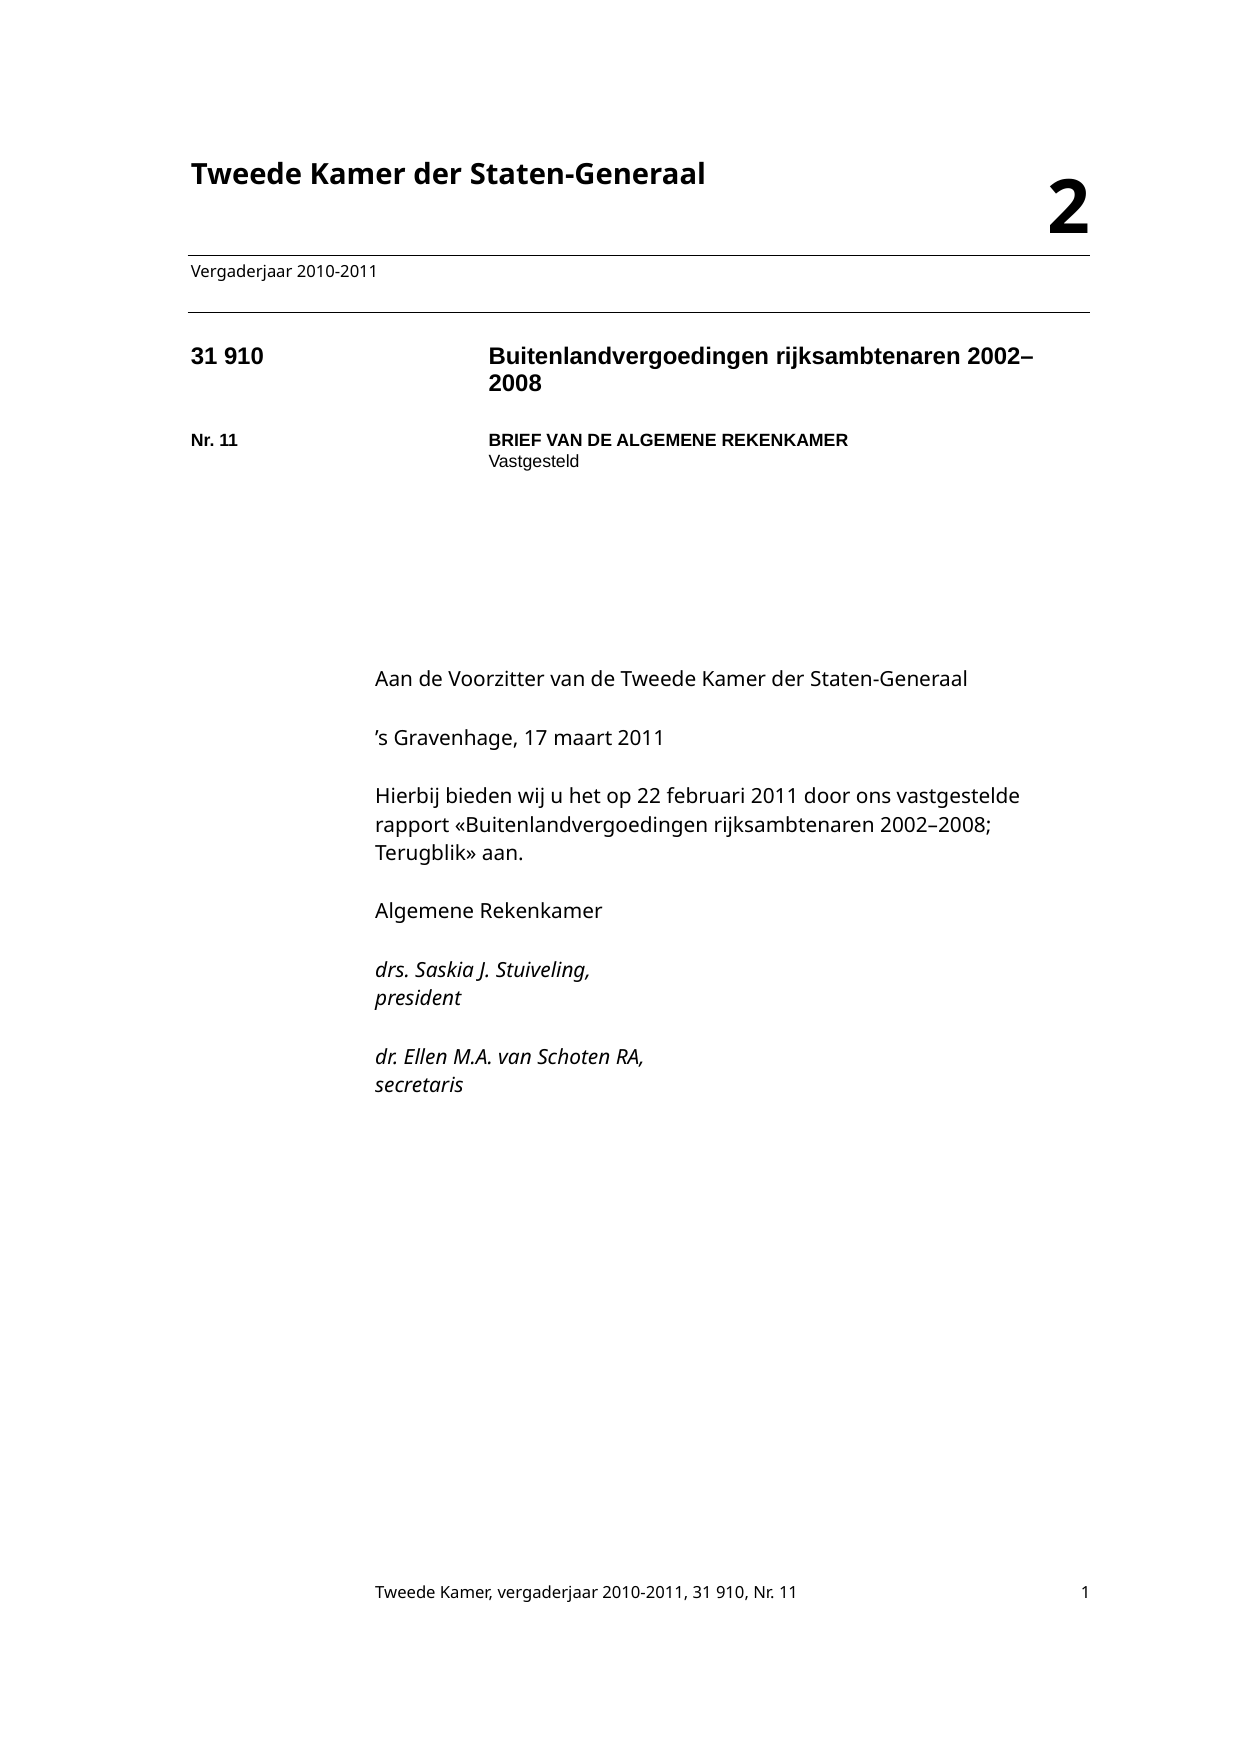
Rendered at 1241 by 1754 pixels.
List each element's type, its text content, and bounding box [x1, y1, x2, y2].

table_cell Buitenlandvergoedingen rijksambtenaren 2002–2008 [485, 339, 1090, 427]
table_cell Nr. 11 [188, 427, 485, 546]
table_header Tweede Kamer der Staten-Generaal [188, 150, 909, 255]
table_cell Vergaderjaar 2010-2011 [188, 256, 485, 312]
text drs. Saskia J. Stuiveling, [375, 955, 1090, 983]
text Aan de Voorzitter van de Tweede Kamer der Staten-Generaal [375, 664, 1090, 693]
text president [375, 983, 1090, 1012]
table_cell BRIEF VAN DE ALGEMENE REKENKAMER Vastgesteld [485, 427, 1090, 546]
text ’s Gravenhage, 17 maart 2011 [375, 723, 1090, 751]
table_header 2 [910, 150, 1090, 255]
text dr. Ellen M.A. van Schoten RA, [375, 1042, 1090, 1070]
text Algemene Rekenkamer [375, 897, 1090, 925]
table_cell 31 910 [188, 339, 485, 427]
table_cell [485, 313, 1090, 339]
text secretaris [375, 1070, 1090, 1099]
table_cell [485, 256, 1090, 312]
text Hierbij bieden wij u het op 22 februari 2011 door ons vastgestelde rapport «Buitenlandvergoedingen rijksambtenaren 2002–2008; Terugblik» aan. [375, 781, 1090, 867]
table_cell [188, 313, 485, 339]
